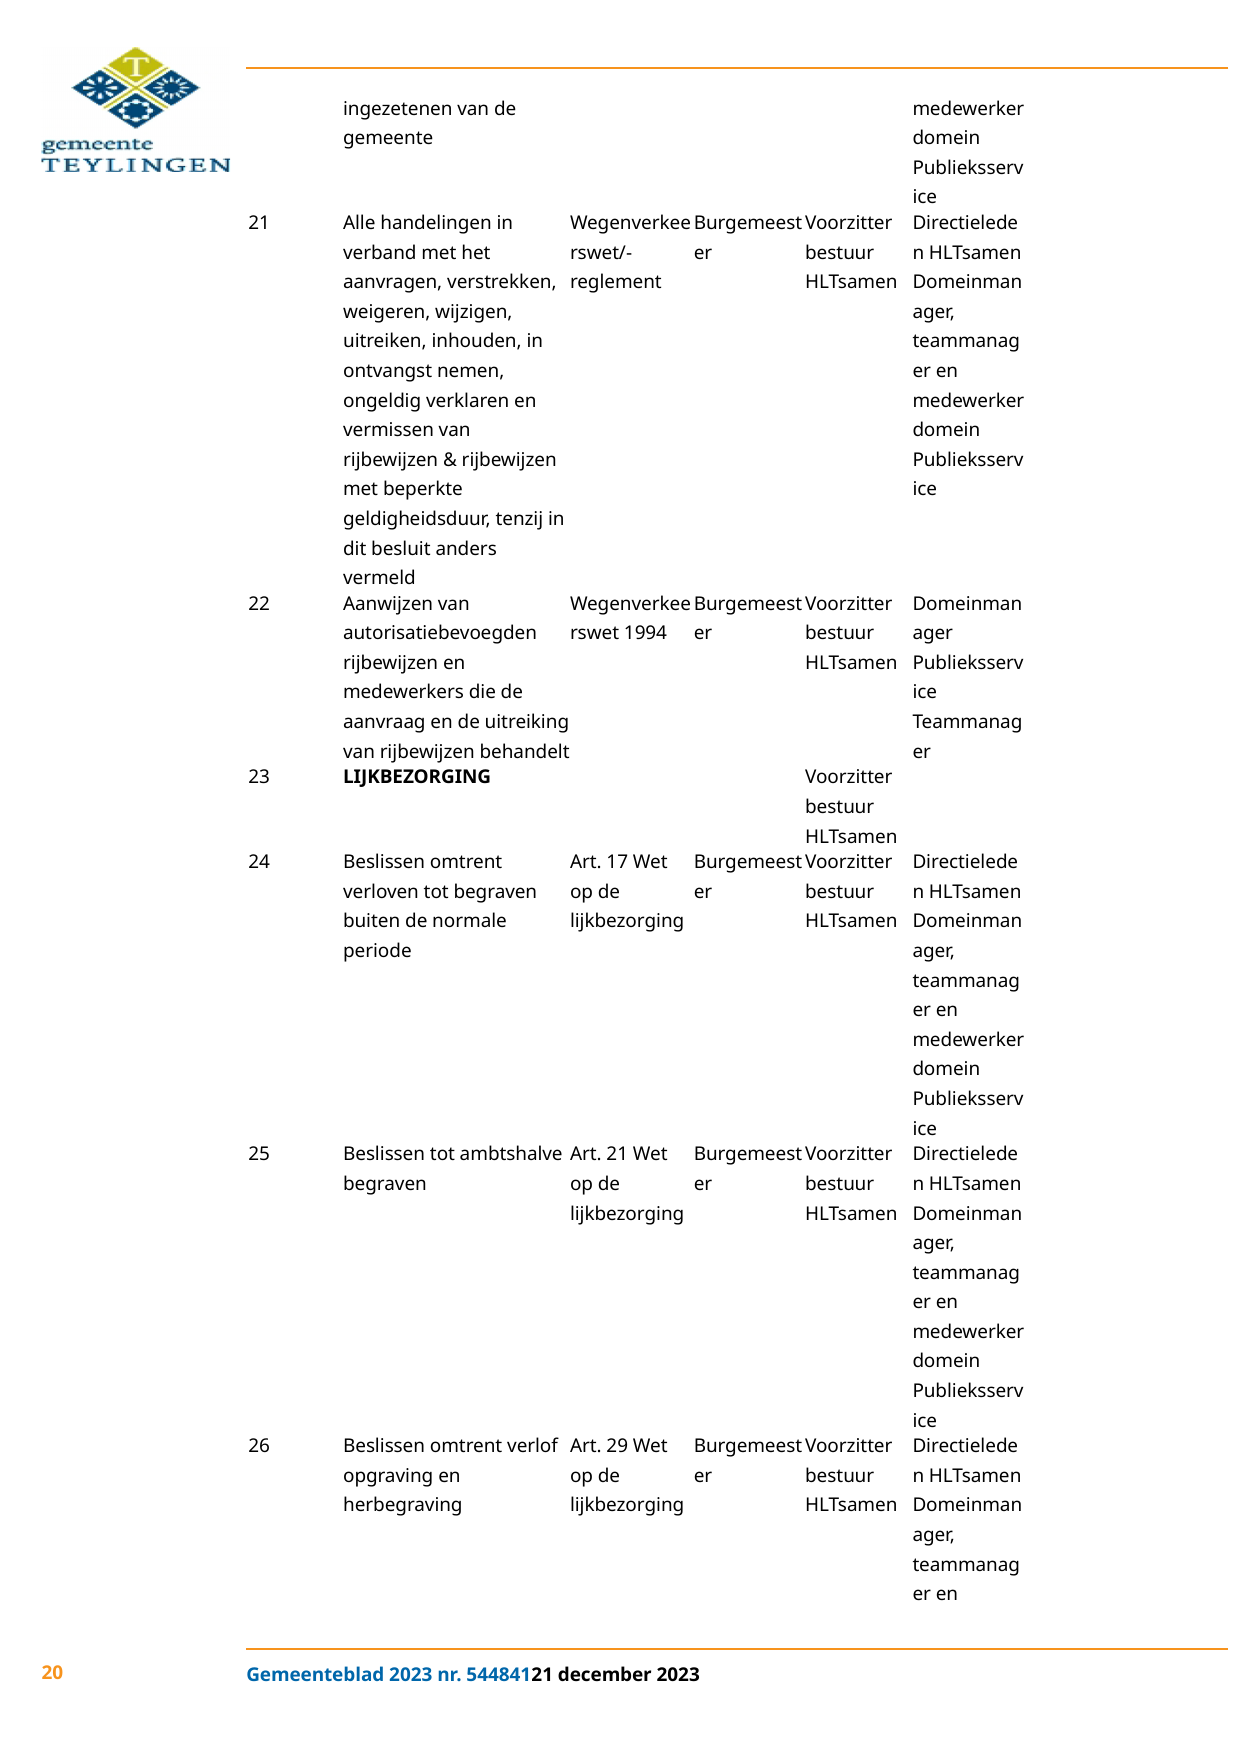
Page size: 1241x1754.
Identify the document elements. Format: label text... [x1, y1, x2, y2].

table_cell Art. 21 Wet op de lijkbezorging [570, 1141, 693, 1432]
table_cell Directieleden HLTsamen Domeinmanager, teammanager en medewerker domein Publieksservice [912, 1141, 1028, 1432]
table_cell Burgemeester [694, 209, 805, 590]
table_cell [694, 95, 805, 209]
table_cell [1028, 590, 1152, 764]
table_cell [1028, 209, 1152, 590]
table_cell 24 [248, 849, 343, 1141]
table_cell [1028, 849, 1152, 1141]
table_cell [694, 764, 805, 848]
table_cell [1028, 95, 1152, 209]
table_cell Alle handelingen in verband met het aanvragen, verstrekken, weigeren, wijzigen, uitreiken, inhouden, in ontvangst nemen, ongeldig verklaren en vermissen van rijbewijzen & rijbewijzen met beperkte geldigheidsduur, tenzij in dit besluit anders vermeld [343, 209, 570, 590]
table_cell Burgemeester [694, 849, 805, 1141]
table_cell Directieleden HLTsamen Domeinmanager, teammanager en medewerker domein Publieksservice [912, 209, 1028, 590]
picture [41, 47, 231, 172]
table_cell [805, 95, 912, 209]
table_cell Voorzitter bestuur HLTsamen [805, 209, 912, 590]
table_cell [1028, 1433, 1152, 1606]
table_cell Burgemeester [694, 1141, 805, 1432]
table_cell 21 [248, 209, 343, 590]
table_cell medewerker domein Publieksservice [912, 95, 1028, 209]
table_cell [570, 764, 693, 848]
table_cell 25 [248, 1141, 343, 1432]
table_cell Beslissen tot ambtshalve begraven [343, 1141, 570, 1432]
table_cell 26 [248, 1433, 343, 1606]
table_cell ingezetenen van de gemeente [343, 95, 570, 209]
table_cell 23 [248, 764, 343, 848]
table_cell [570, 95, 693, 209]
table_cell Wegenverkeerswet/-reglement [570, 209, 693, 590]
table_cell Wegenverkeerswet 1994 [570, 590, 693, 764]
table_cell Art. 17 Wet op de lijkbezorging [570, 849, 693, 1141]
table_cell Burgemeester [694, 590, 805, 764]
table_cell Directieleden HLTsamen Domeinmanager, teammanager en [912, 1433, 1028, 1606]
table_cell [1028, 764, 1152, 848]
table_cell Burgemeester [694, 1433, 805, 1606]
table_cell Voorzitter bestuur HLTsamen [805, 590, 912, 764]
table_cell Voorzitter bestuur HLTsamen [805, 764, 912, 848]
table_cell Voorzitter bestuur HLTsamen [805, 1141, 912, 1432]
table_cell Art. 29 Wet op de lijkbezorging [570, 1433, 693, 1606]
table_cell Domeinmanager Publieksservice Teammanager [912, 590, 1028, 764]
table_cell Voorzitter bestuur HLTsamen [805, 849, 912, 1141]
table_cell Aanwijzen van autorisatiebevoegden rijbewijzen en medewerkers die de aanvraag en de uitreiking van rijbewijzen behandelt [343, 590, 570, 764]
table_cell LIJKBEZORGING [343, 764, 570, 848]
table_cell Beslissen omtrent verlof opgraving en herbegraving [343, 1433, 570, 1606]
table_cell Beslissen omtrent verloven tot begraven buiten de normale periode [343, 849, 570, 1141]
table_cell 22 [248, 590, 343, 764]
table_cell [912, 764, 1028, 848]
table_cell Voorzitter bestuur HLTsamen [805, 1433, 912, 1606]
table_cell [1028, 1141, 1152, 1432]
table_cell Directieleden HLTsamen Domeinmanager, teammanager en medewerker domein Publieksservice [912, 849, 1028, 1141]
table_cell [248, 95, 343, 209]
